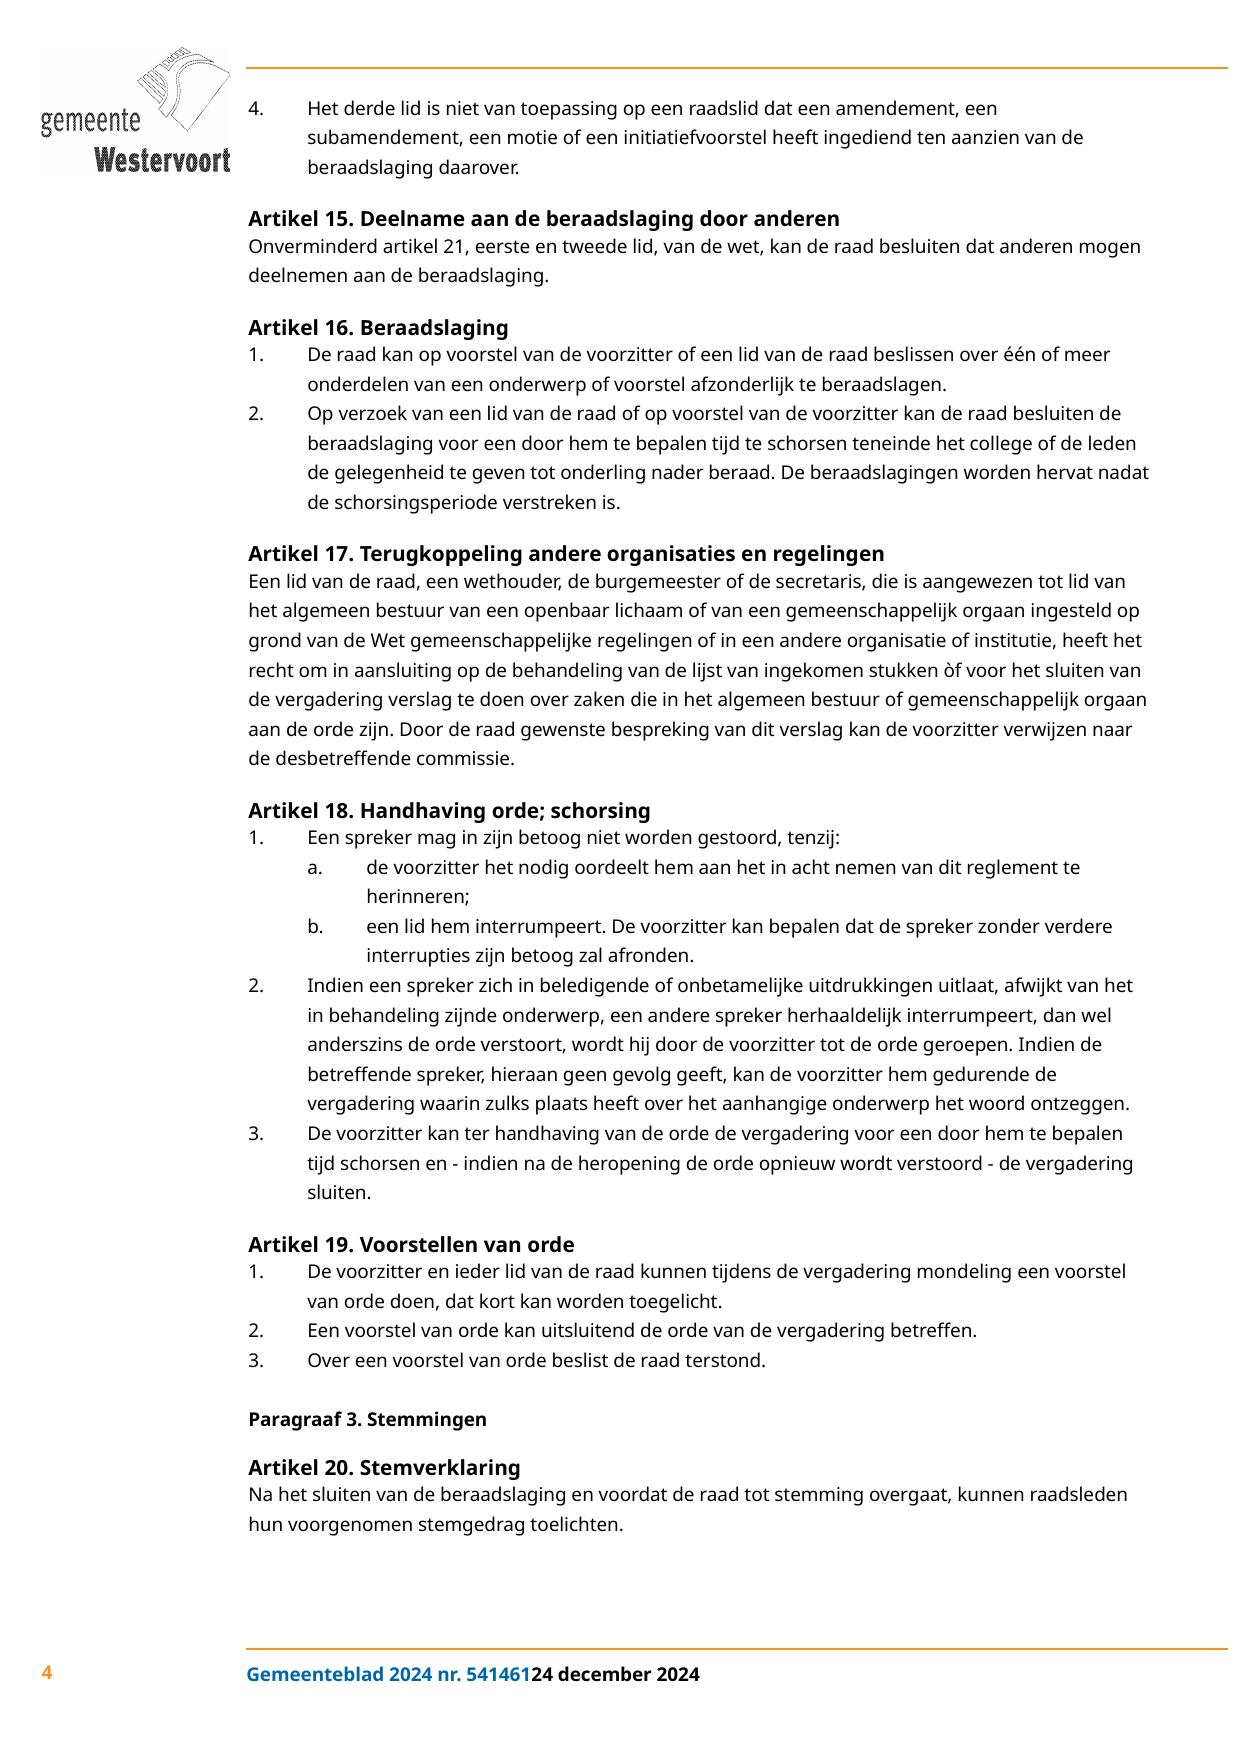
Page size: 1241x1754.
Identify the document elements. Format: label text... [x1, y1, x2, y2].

list de voorzitter het nodig oordeelt hem aan het in acht nemen van dit reglement te herinneren; [307, 854, 1152, 909]
list De voorzitter kan ter handhaving van de orde de vergadering voor een door hem te bepalen tijd schorsen en - indien na de heropening de orde opnieuw wordt verstoord - de vergadering sluiten. [248, 1120, 1152, 1205]
text Artikel 18. Handhaving orde; schorsing [248, 796, 1152, 824]
list Over een voorstel van orde beslist de raad terstond. [248, 1347, 1152, 1373]
list een lid hem interrumpeert. De voorzitter kan bepalen dat de spreker zonder verdere interrupties zijn betoog zal afronden. [307, 913, 1152, 968]
list Op verzoek van een lid van de raad of op voorstel van de voorzitter kan de raad besluiten de beraadslaging voor een door hem te bepalen tijd te schorsen teneinde het college of de leden de gelegenheid te geven tot onderling nader beraad. De beraadslagingen worden hervat nadat de schorsingsperiode verstreken is. [248, 400, 1152, 515]
text Artikel 20. Stemverklaring [248, 1453, 1152, 1481]
text Artikel 16. Beraadslaging [248, 313, 1152, 341]
text Na het sluiten van de beraadslaging en voordat de raad tot stemming overgaat, kunnen raadsleden hun voorgenomen stemgedrag toelichten. [248, 1481, 1152, 1536]
list De raad kan op voorstel van de voorzitter of een lid van de raad beslissen over één of meer onderdelen van een onderwerp of voorstel afzonderlijk te beraadslagen. [248, 341, 1152, 397]
list Het derde lid is niet van toepassing op een raadslid dat een amendement, een subamendement, een motie of een initiatiefvoorstel heeft ingediend ten aanzien van de beraadslaging daarover. [248, 95, 1152, 180]
list Een spreker mag in zijn betoog niet worden gestoord, tenzij: [248, 824, 1152, 850]
list De voorzitter en ieder lid van de raad kunnen tijdens de vergadering mondeling een voorstel van orde doen, dat kort kan worden toegelicht. [248, 1258, 1152, 1313]
picture [41, 47, 231, 172]
text Een lid van de raad, een wethouder, de burgemeester of de secretaris, die is aangewezen tot lid van het algemeen bestuur van een openbaar lichaam of van een gemeenschappelijk orgaan ingesteld op grond van de Wet gemeenschappelijke regelingen of in een andere organisatie of institutie, heeft het recht om in aansluiting op de behandeling van de lijst van ingekomen stukken òf voor het sluiten van de vergadering verslag te doen over zaken die in het algemeen bestuur of gemeenschappelijk orgaan aan de orde zijn. Door de raad gewenste bespreking van dit verslag kan de voorzitter verwijzen naar de desbetreffende commissie. [248, 568, 1152, 771]
text Paragraaf 3. Stemmingen [248, 1406, 1152, 1432]
text Artikel 15. Deelname aan de beraadslaging door anderen [248, 204, 1152, 233]
text Artikel 17. Terugkoppeling andere organisaties en regelingen [248, 539, 1152, 568]
list Indien een spreker zich in beledigende of onbetamelijke uitdrukkingen uitlaat, afwijkt van het in behandeling zijnde onderwerp, een andere spreker herhaaldelijk interrumpeert, dan wel anderszins de orde verstoort, wordt hij door de voorzitter tot de orde geroepen. Indien de betreffende spreker, hieraan geen gevolg geeft, kan de voorzitter hem gedurende de vergadering waarin zulks plaats heeft over het aanhangige onderwerp het woord ontzeggen. [248, 972, 1152, 1116]
list Een voorstel van orde kan uitsluitend de orde van de vergadering betreffen. [248, 1317, 1152, 1343]
text Onverminderd artikel 21, eerste en tweede lid, van de wet, kan de raad besluiten dat anderen mogen deelnemen aan de beraadslaging. [248, 233, 1152, 288]
text Artikel 19. Voorstellen van orde [248, 1230, 1152, 1258]
